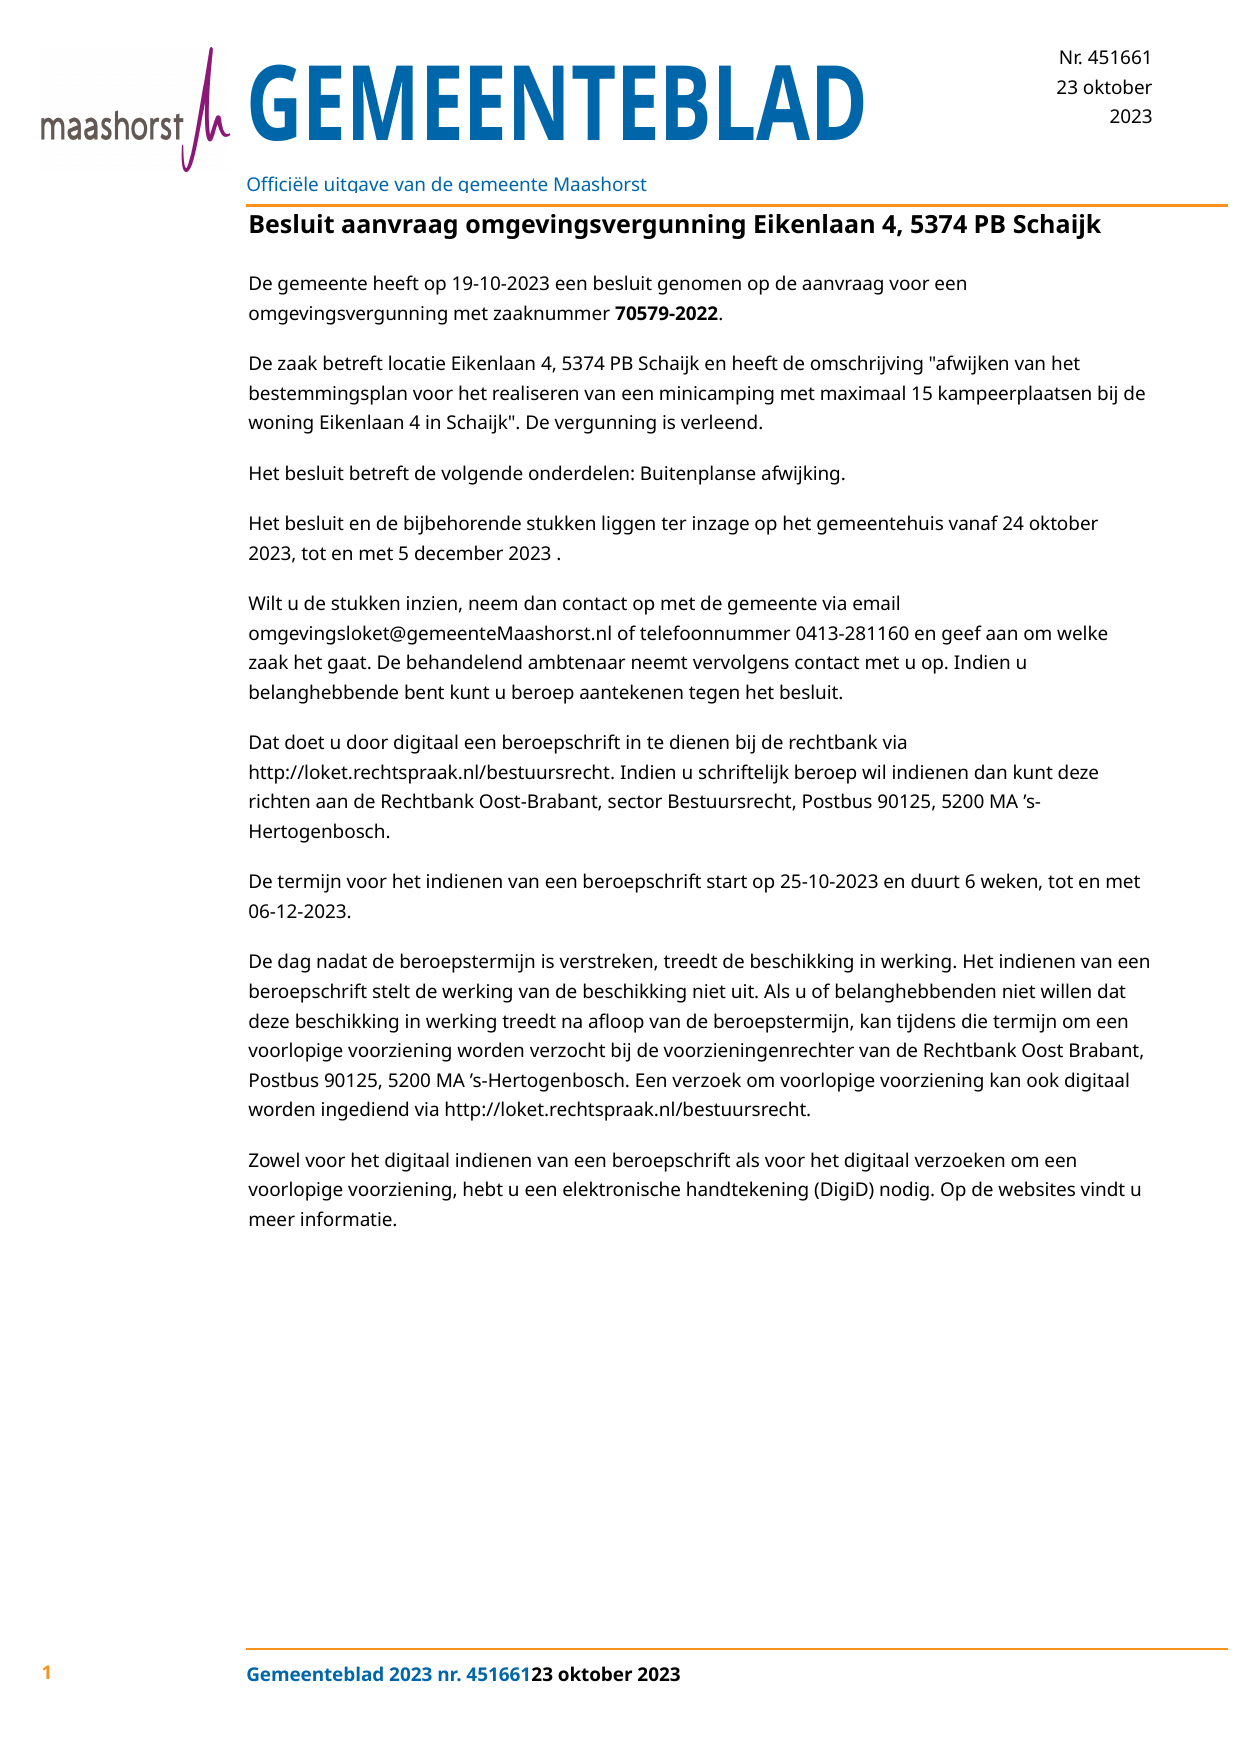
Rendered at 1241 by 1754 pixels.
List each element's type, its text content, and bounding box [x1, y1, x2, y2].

text De zaak betreft locatie Eikenlaan 4, 5374 PB Schaijk en heeft de omschrijving "afwijken van het bestemmingsplan voor het realiseren van een minicamping met maximaal 15 kampeerplaatsen bij de woning Eikenlaan 4 in Schaijk". De vergunning is verleend. [248, 350, 1152, 435]
text Het besluit en de bijbehorende stukken liggen ter inzage op het gemeentehuis vanaf 24 oktober 2023, tot en met 5 december 2023 . [248, 510, 1152, 566]
text Dat doet u door digitaal een beroepschrift in te dienen bij de rechtbank via http://loket.rechtspraak.nl/bestuursrecht. Indien u schriftelijk beroep wil indienen dan kunt deze richten aan de Rechtbank Oost-Brabant, sector Bestuursrecht, Postbus 90125, 5200 MA ’s-Hertogenbosch. [248, 729, 1152, 844]
text Het besluit betreft de volgende onderdelen: Buitenplanse afwijking. [248, 460, 1152, 486]
picture [41, 47, 231, 172]
text Wilt u de stukken inzien, neem dan contact op met de gemeente via email omgevingsloket@gemeenteMaashorst.nl of telefoonnummer 0413-281160 en geef aan om welke zaak het gaat. De behandelend ambtenaar neemt vervolgens contact met u op. Indien u belanghebbende bent kunt u beroep aantekenen tegen het besluit. [248, 590, 1152, 705]
text De dag nadat de beroepstermijn is verstreken, treedt de beschikking in werking. Het indienen van een beroepschrift stelt de werking van de beschikking niet uit. Als u of belanghebbenden niet willen dat deze beschikking in werking treedt na afloop van de beroepstermijn, kan tijdens die termijn om een voorlopige voorziening worden verzocht bij de voorzieningenrechter van de Rechtbank Oost Brabant, Postbus 90125, 5200 MA ’s-Hertogenbosch. Een verzoek om voorlopige voorziening kan ook digitaal worden ingediend via http://loket.rechtspraak.nl/bestuursrecht. [248, 949, 1152, 1122]
text Besluit aanvraag omgevingsvergunning Eikenlaan 4, 5374 PB Schaijk [248, 207, 1152, 241]
text De termijn voor het indienen van een beroepschrift start op 25-10-2023 en duurt 6 weken, tot en met 06-12-2023. [248, 869, 1152, 924]
text De gemeente heeft op 19-10-2023 een besluit genomen op de aanvraag voor een omgevingsvergunning met zaaknummer 70579-2022. [248, 270, 1152, 326]
text Zowel voor het digitaal indienen van een beroepschrift als voor het digitaal verzoeken om een voorlopige voorziening, hebt u een elektronische handtekening (DigiD) nodig. Op de websites vindt u meer informatie. [248, 1147, 1152, 1232]
